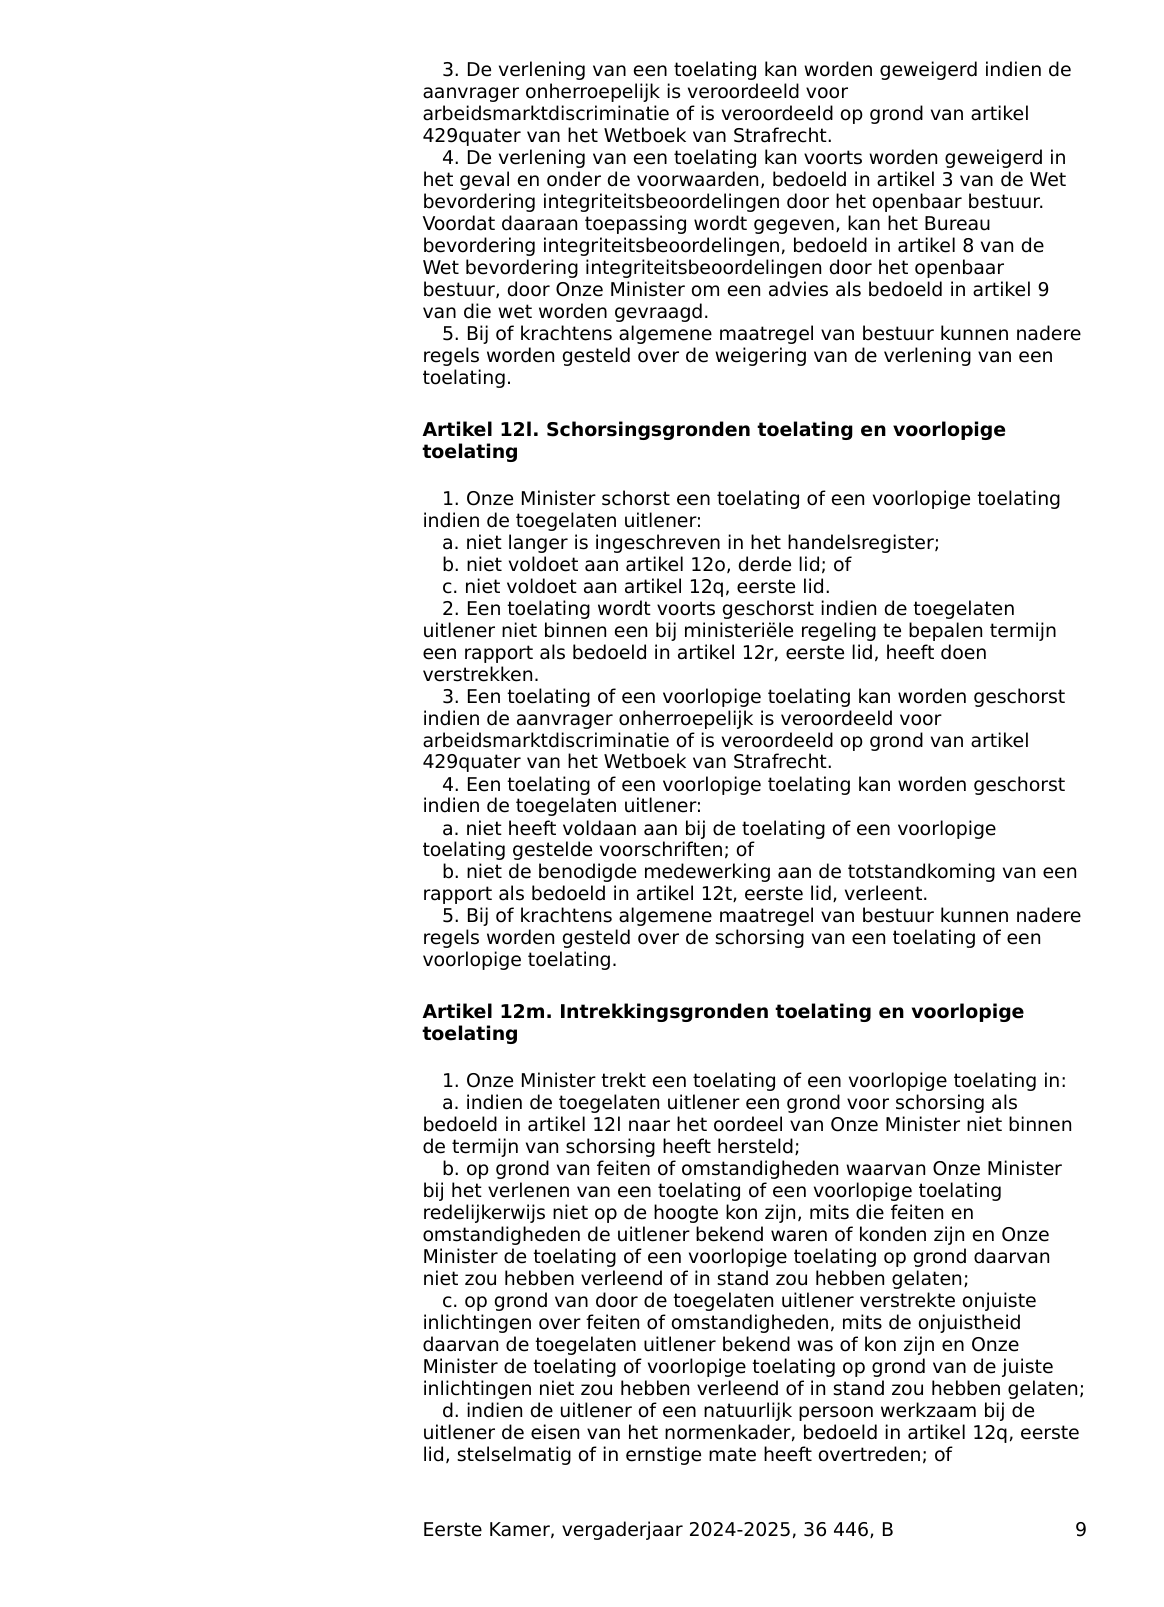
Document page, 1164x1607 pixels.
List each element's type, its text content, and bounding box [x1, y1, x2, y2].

subtitle Artikel 12m. Intrekkingsgronden toelating en voorlopige toelating [422, 1001, 1087, 1045]
text c. op grond van door de toegelaten uitlener verstrekte onjuiste inlichtingen over feiten of omstandigheden, mits de onjuistheid daarvan de toegelaten uitlener bekend was of kon zijn en Onze Minister de toelating of voorlopige toelating op grond van de juiste inlichtingen niet zou hebben verleend of in stand zou hebben gelaten; [422, 1290, 1087, 1400]
text 4. De verlening van een toelating kan voorts worden geweigerd in het geval en onder de voorwaarden, bedoeld in artikel 3 van de Wet bevordering integriteitsbeoordelingen door het openbaar bestuur. Voordat daaraan toepassing wordt gegeven, kan het Bureau bevordering integriteitsbeoordelingen, bedoeld in artikel 8 van de Wet bevordering integriteitsbeoordelingen door het openbaar bestuur, door Onze Minister om een advies als bedoeld in artikel 9 van die wet worden gevraagd. [422, 147, 1087, 323]
text 5. Bij of krachtens algemene maatregel van bestuur kunnen nadere regels worden gesteld over de weigering van de verlening van een toelating. [422, 323, 1087, 389]
text b. niet voldoet aan artikel 12o, derde lid; of [422, 554, 1087, 576]
text c. niet voldoet aan artikel 12q, eerste lid. [422, 576, 1087, 598]
text d. indien de uitlener of een natuurlijk persoon werkzaam bij de uitlener de eisen van het normenkader, bedoeld in artikel 12q, eerste lid, stelselmatig of in ernstige mate heeft overtreden; of [422, 1400, 1087, 1466]
text 5. Bij of krachtens algemene maatregel van bestuur kunnen nadere regels worden gesteld over de schorsing van een toelating of een voorlopige toelating. [422, 905, 1087, 971]
text 1. Onze Minister trekt een toelating of een voorlopige toelating in: [422, 1070, 1087, 1092]
text 1. Onze Minister schorst een toelating of een voorlopige toelating indien de toegelaten uitlener: [422, 488, 1087, 532]
text 3. De verlening van een toelating kan worden geweigerd indien de aanvrager onherroepelijk is veroordeeld voor arbeidsmarktdiscriminatie of is veroordeeld op grond van artikel 429quater van het Wetboek van Strafrecht. [422, 59, 1087, 147]
text a. niet langer is ingeschreven in het handelsregister; [422, 532, 1087, 554]
text b. op grond van feiten of omstandigheden waarvan Onze Minister bij het verlenen van een toelating of een voorlopige toelating redelijkerwijs niet op de hoogte kon zijn, mits die feiten en omstandigheden de uitlener bekend waren of konden zijn en Onze Minister de toelating of een voorlopige toelating op grond daarvan niet zou hebben verleend of in stand zou hebben gelaten; [422, 1158, 1087, 1290]
text 3. Een toelating of een voorlopige toelating kan worden geschorst indien de aanvrager onherroepelijk is veroordeeld voor arbeidsmarktdiscriminatie of is veroordeeld op grond van artikel 429quater van het Wetboek van Strafrecht. [422, 686, 1087, 773]
text 2. Een toelating wordt voorts geschorst indien de toegelaten uitlener niet binnen een bij ministeriële regeling te bepalen termijn een rapport als bedoeld in artikel 12r, eerste lid, heeft doen verstrekken. [422, 598, 1087, 686]
subtitle Artikel 12l. Schorsingsgronden toelating en voorlopige toelating [422, 419, 1087, 463]
text a. niet heeft voldaan aan bij de toelating of een voorlopige toelating gestelde voorschriften; of [422, 817, 1087, 861]
text 4. Een toelating of een voorlopige toelating kan worden geschorst indien de toegelaten uitlener: [422, 773, 1087, 817]
text b. niet de benodigde medewerking aan de totstandkoming van een rapport als bedoeld in artikel 12t, eerste lid, verleent. [422, 861, 1087, 905]
text a. indien de toegelaten uitlener een grond voor schorsing als bedoeld in artikel 12l naar het oordeel van Onze Minister niet binnen de termijn van schorsing heeft hersteld; [422, 1092, 1087, 1158]
